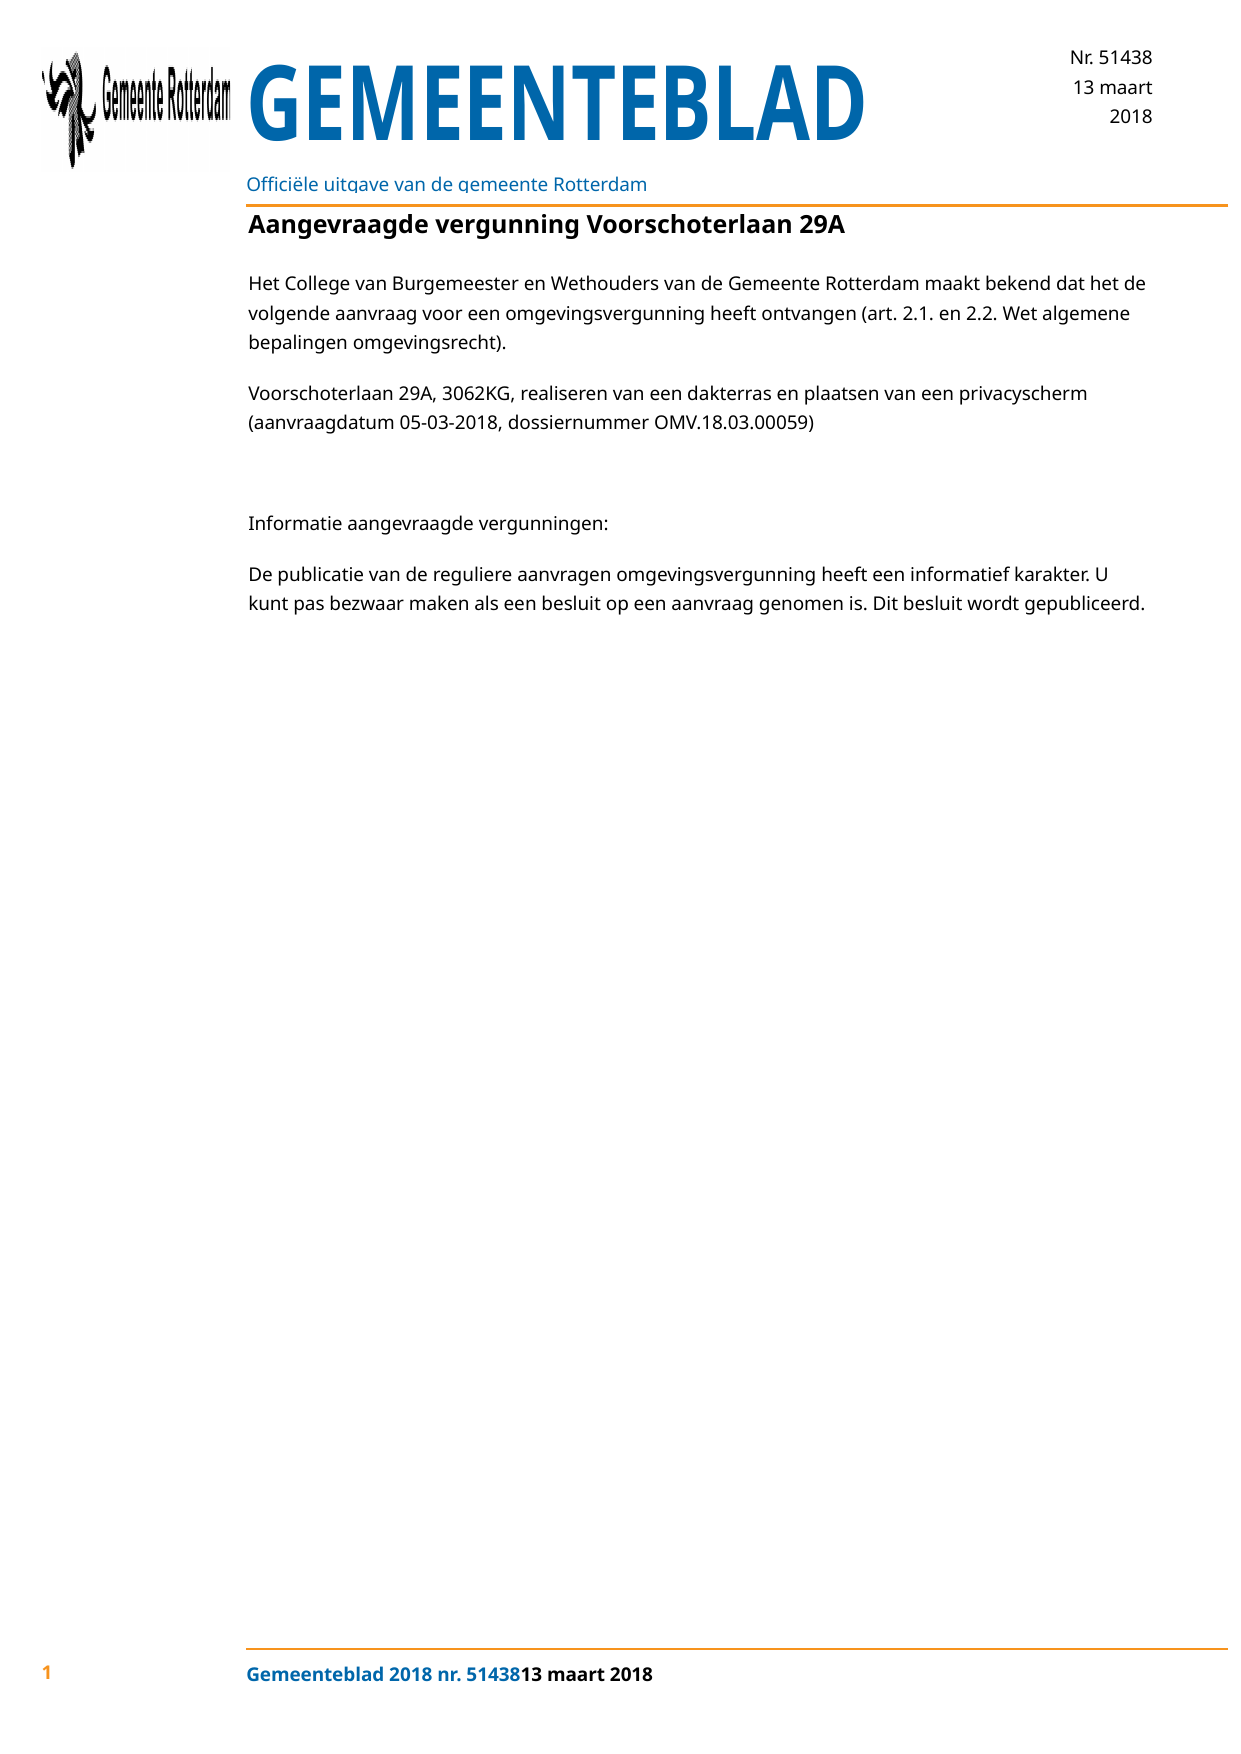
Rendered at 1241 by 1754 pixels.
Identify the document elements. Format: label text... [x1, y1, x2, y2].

picture [41, 47, 231, 172]
text De publicatie van de reguliere aanvragen omgevingsvergunning heeft een informatief karakter. U kunt pas bezwaar maken als een besluit op een aanvraag genomen is. Dit besluit wordt gepubliceerd. [248, 561, 1152, 616]
text Het College van Burgemeester en Wethouders van de Gemeente Rotterdam maakt bekend dat het de volgende aanvraag voor een omgevingsvergunning heeft ontvangen (art. 2.1. en 2.2. Wet algemene bepalingen omgevingsrecht). [248, 270, 1152, 355]
text Aangevraagde vergunning Voorschoterlaan 29A [248, 207, 1152, 241]
text Informatie aangevraagde vergunningen: [248, 510, 1152, 536]
text Voorschoterlaan 29A, 3062KG, realiseren van een dakterras en plaatsen van een privacyscherm (aanvraagdatum 05-03-2018, dossiernummer OMV.18.03.00059) [248, 380, 1152, 435]
